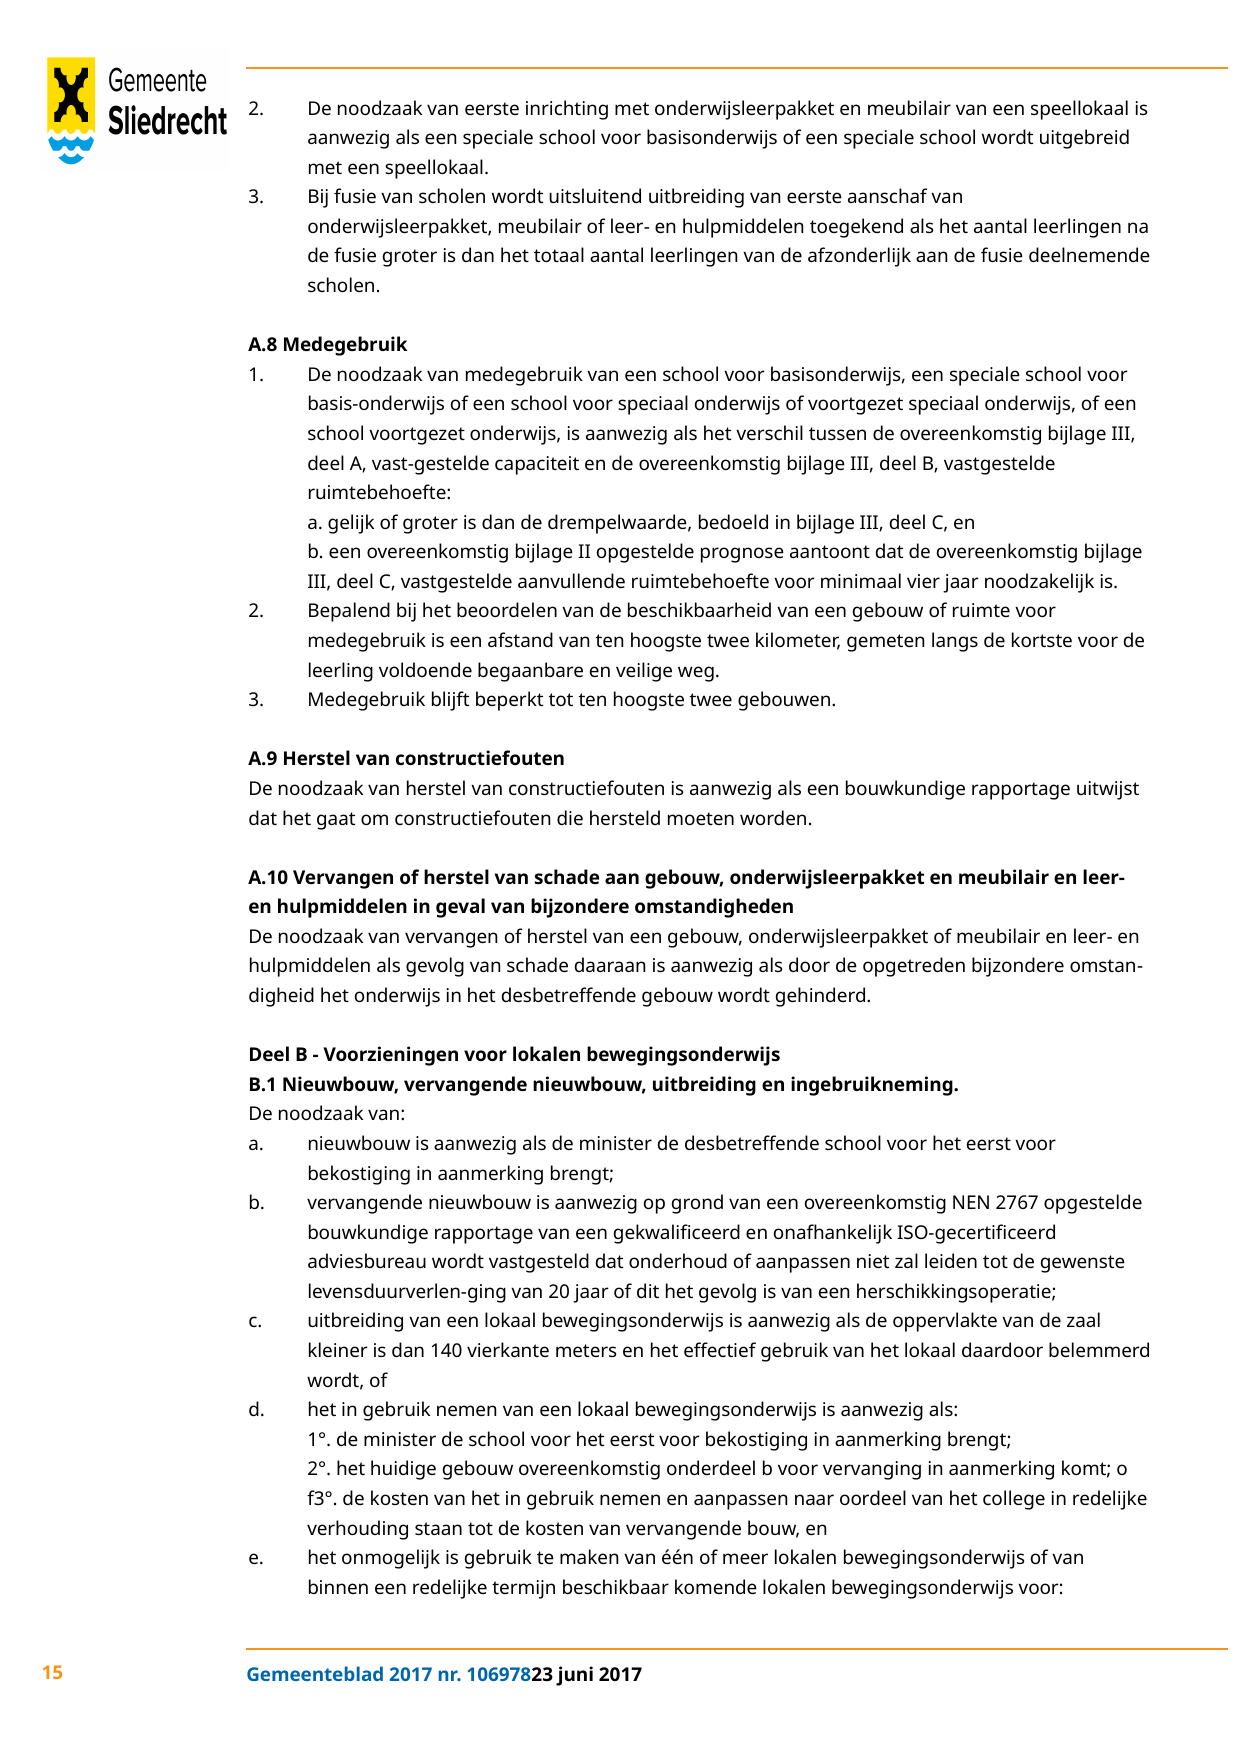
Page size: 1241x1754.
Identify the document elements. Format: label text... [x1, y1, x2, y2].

picture [41, 47, 231, 172]
list 2°. het huidige gebouw overeenkomstig onderdeel b voor vervanging in aanmerking komt; o [248, 1456, 1152, 1481]
list het onmogelijk is gebruik te maken van één of meer lokalen bewegingsonderwijs of van binnen een redelijke termijn beschikbaar komende lokalen bewegingsonderwijs voor: [248, 1544, 1152, 1600]
text A.9 Herstel van constructiefouten [248, 746, 1152, 771]
list nieuwbouw is aanwezig als de minister de desbetreffende school voor het eerst voor bekostiging in aanmerking brengt; [248, 1130, 1152, 1186]
text B.1 Nieuwbouw, vervangende nieuwbouw, uitbreiding en ingebruikneming. [248, 1071, 1152, 1097]
text De noodzaak van herstel van constructiefouten is aanwezig als een bouwkundige rapportage uitwijst dat het gaat om constructiefouten die hersteld moeten worden. [248, 775, 1152, 831]
list f3°. de kosten van het in gebruik nemen en aanpassen naar oordeel van het college in redelijke verhouding staan tot de kosten van vervangende bouw, en [248, 1485, 1152, 1541]
text A.8 Medegebruik [248, 331, 1152, 357]
list De noodzaak van eerste inrichting met onderwijsleerpakket en meubilair van een speellokaal is aanwezig als een speciale school voor basisonderwijs of een speciale school wordt uitgebreid met een speellokaal. [248, 95, 1152, 180]
text De noodzaak van vervangen of herstel van een gebouw, onderwijsleerpakket of meubilair en leer- en hulpmiddelen als gevolg van schade daaraan is aanwezig als door de opgetreden bijzondere omstan­digheid het onderwijs in het desbetreffende gebouw wordt gehinderd. [248, 923, 1152, 1008]
list vervangende nieuwbouw is aanwezig op grond van een overeenkomstig NEN 2767 opgestelde bouwkundige rapportage van een gekwalificeerd en onafhankelijk ISO-gecertificeerd adviesbureau wordt vastgesteld dat onderhoud of aanpassen niet zal leiden tot de gewenste levensduurverlen-ging van 20 jaar of dit het gevolg is van een herschikkingsoperatie; [248, 1189, 1152, 1304]
list b. een overeenkomstig bijlage II opgestelde prognose aantoont dat de overeenkomstig bijlage III, deel C, vastgestelde aanvullende ruimtebehoefte voor minimaal vier jaar noodzakelijk is. [248, 538, 1152, 594]
list 1°. de minister de school voor het eerst voor bekostiging in aanmerking brengt; [248, 1426, 1152, 1452]
list Bij fusie van scholen wordt uitsluitend uitbreiding van eerste aanschaf van onderwijsleerpakket, meubilair of leer‑ en hulpmiddelen toegekend als het aantal leerlingen na de fusie groter is dan het totaal aantal leerlingen van de afzonderlijk aan de fusie deelnemende scholen. [248, 183, 1152, 298]
list Bepalend bij het beoordelen van de beschikbaarheid van een gebouw of ruimte voor medegebruik is een afstand van ten hoogste twee kilometer, gemeten langs de kortste voor de leerling voldoende begaanbare en veilige weg. [248, 598, 1152, 683]
list a. gelijk of groter is dan de drempelwaarde, bedoeld in bijlage III, deel C, en [248, 509, 1152, 535]
text De noodzaak van: [248, 1101, 1152, 1126]
list De noodzaak van medegebruik van een school voor basisonderwijs, een speciale school voor basis-onderwijs of een school voor speciaal onderwijs of voortgezet speciaal onderwijs, of een school voortgezet onderwijs, is aanwezig als het verschil tussen de overeenkomstig bijlage III, deel A, vast-gestelde capaciteit en de overeenkomstig bijlage III, deel B, vastgestelde ruimtebehoefte: [248, 361, 1152, 505]
list uitbreiding van een lokaal bewegingsonderwijs is aanwezig als de oppervlakte van de zaal kleiner is dan 140 vierkante meters en het effectief gebruik van het lokaal daardoor belemmerd wordt, of [248, 1308, 1152, 1393]
list het in gebruik nemen van een lokaal bewegingsonderwijs is aanwezig als: [248, 1396, 1152, 1422]
text Deel B - Voorzieningen voor lokalen bewegingsonderwijs [248, 1041, 1152, 1067]
list Medegebruik blijft beperkt tot ten hoogste twee gebouwen. [248, 686, 1152, 712]
text A.10 Vervangen of herstel van schade aan gebouw, onderwijsleerpakket en meubilair en leer- en hulpmiddelen in geval van bijzondere omstandigheden [248, 864, 1152, 919]
